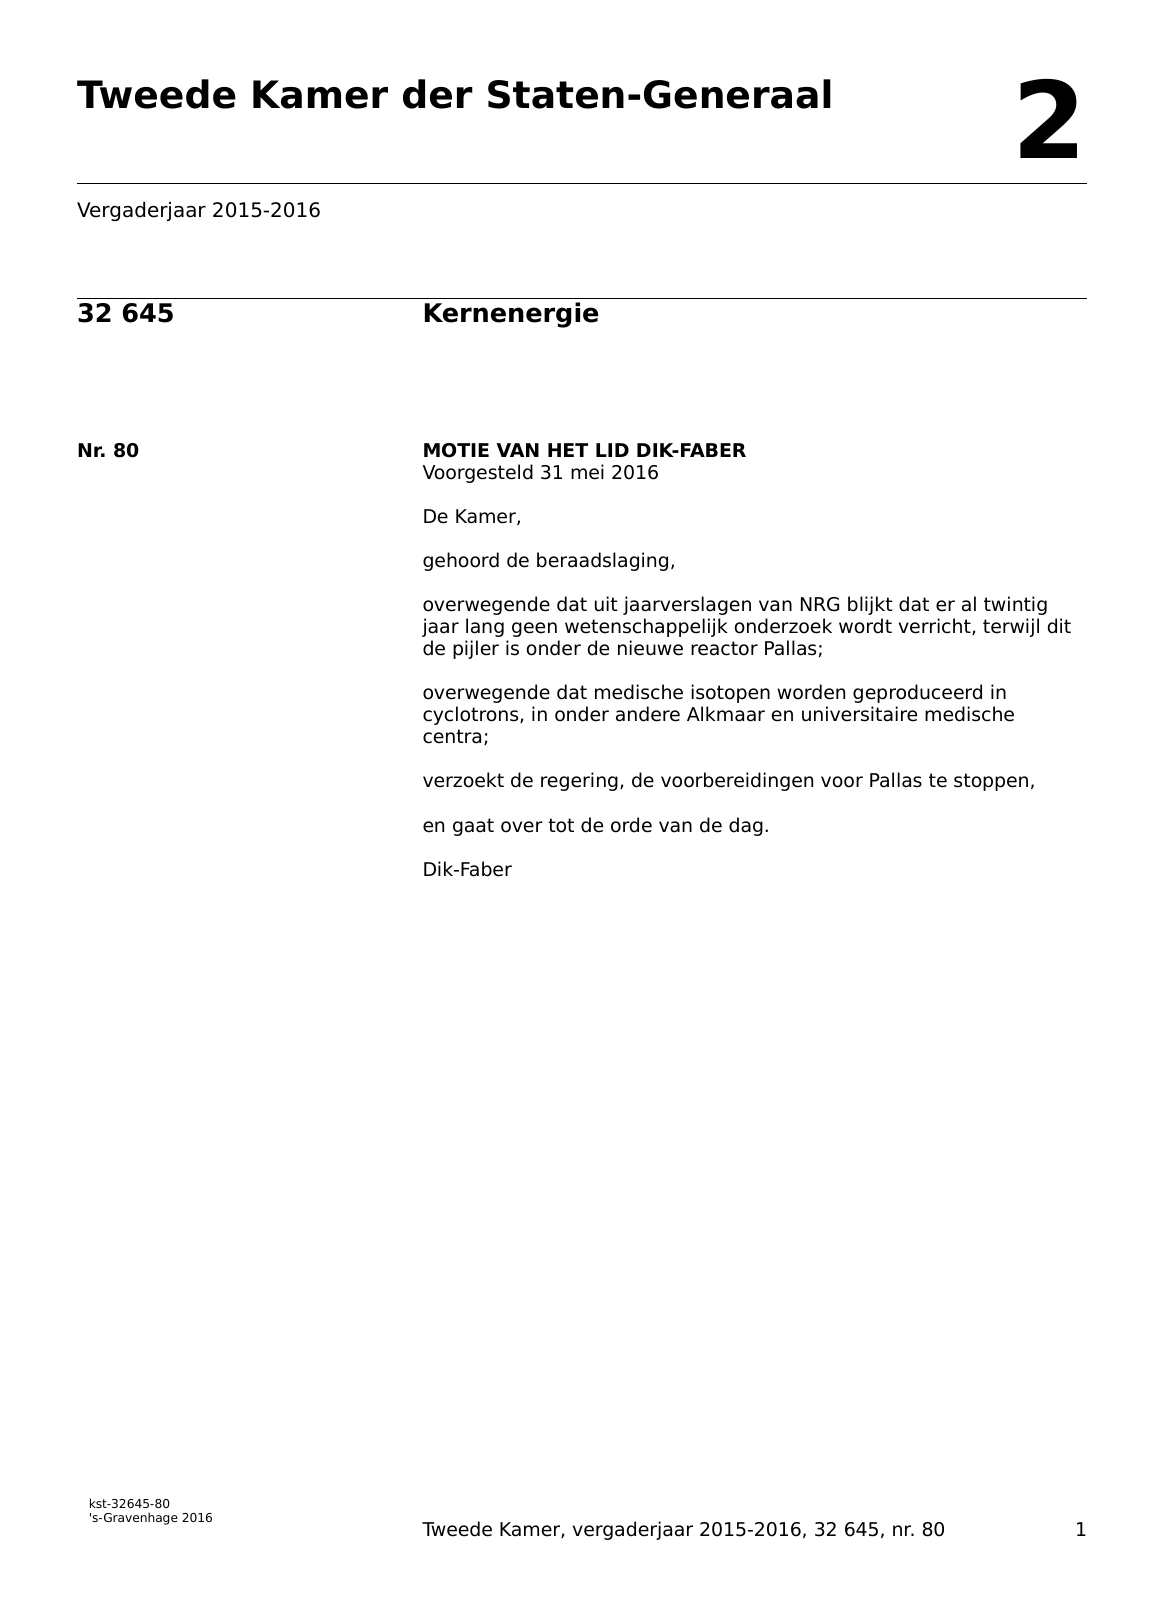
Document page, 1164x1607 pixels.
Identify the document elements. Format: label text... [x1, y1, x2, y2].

text Dik-Faber [422, 859, 1087, 881]
text Voorgesteld 31 mei 2016 [422, 462, 1087, 484]
subtitle Nr. 80 MOTIE VAN HET LID DIK-FABER [77, 440, 1087, 462]
text 's-Gravenhage 2016 [88, 1511, 323, 1525]
table_cell Vergaderjaar 2015-2016 [77, 184, 1087, 298]
subtitle 32 645 Kernenergie [77, 299, 1087, 329]
text kst-32645-80 [88, 1497, 323, 1511]
text overwegende dat uit jaarverslagen van NRG blijkt dat er al twintig jaar lang geen wetenschappelijk onderzoek wordt verricht, terwijl dit de pijler is onder de nieuwe reactor Pallas; [422, 594, 1087, 660]
text overwegende dat medische isotopen worden geproduceerd in cyclotrons, in onder andere Alkmaar en universitaire medische centra; [422, 682, 1087, 748]
text De Kamer, [422, 506, 1087, 528]
table_header Tweede Kamer der Staten-Generaal [77, 59, 886, 183]
table_header 2 [886, 59, 1087, 183]
text verzoekt de regering, de voorbereidingen voor Pallas te stoppen, [422, 770, 1087, 792]
text en gaat over tot de orde van de dag. [422, 814, 1087, 837]
text gehoord de beraadslaging, [422, 550, 1087, 572]
